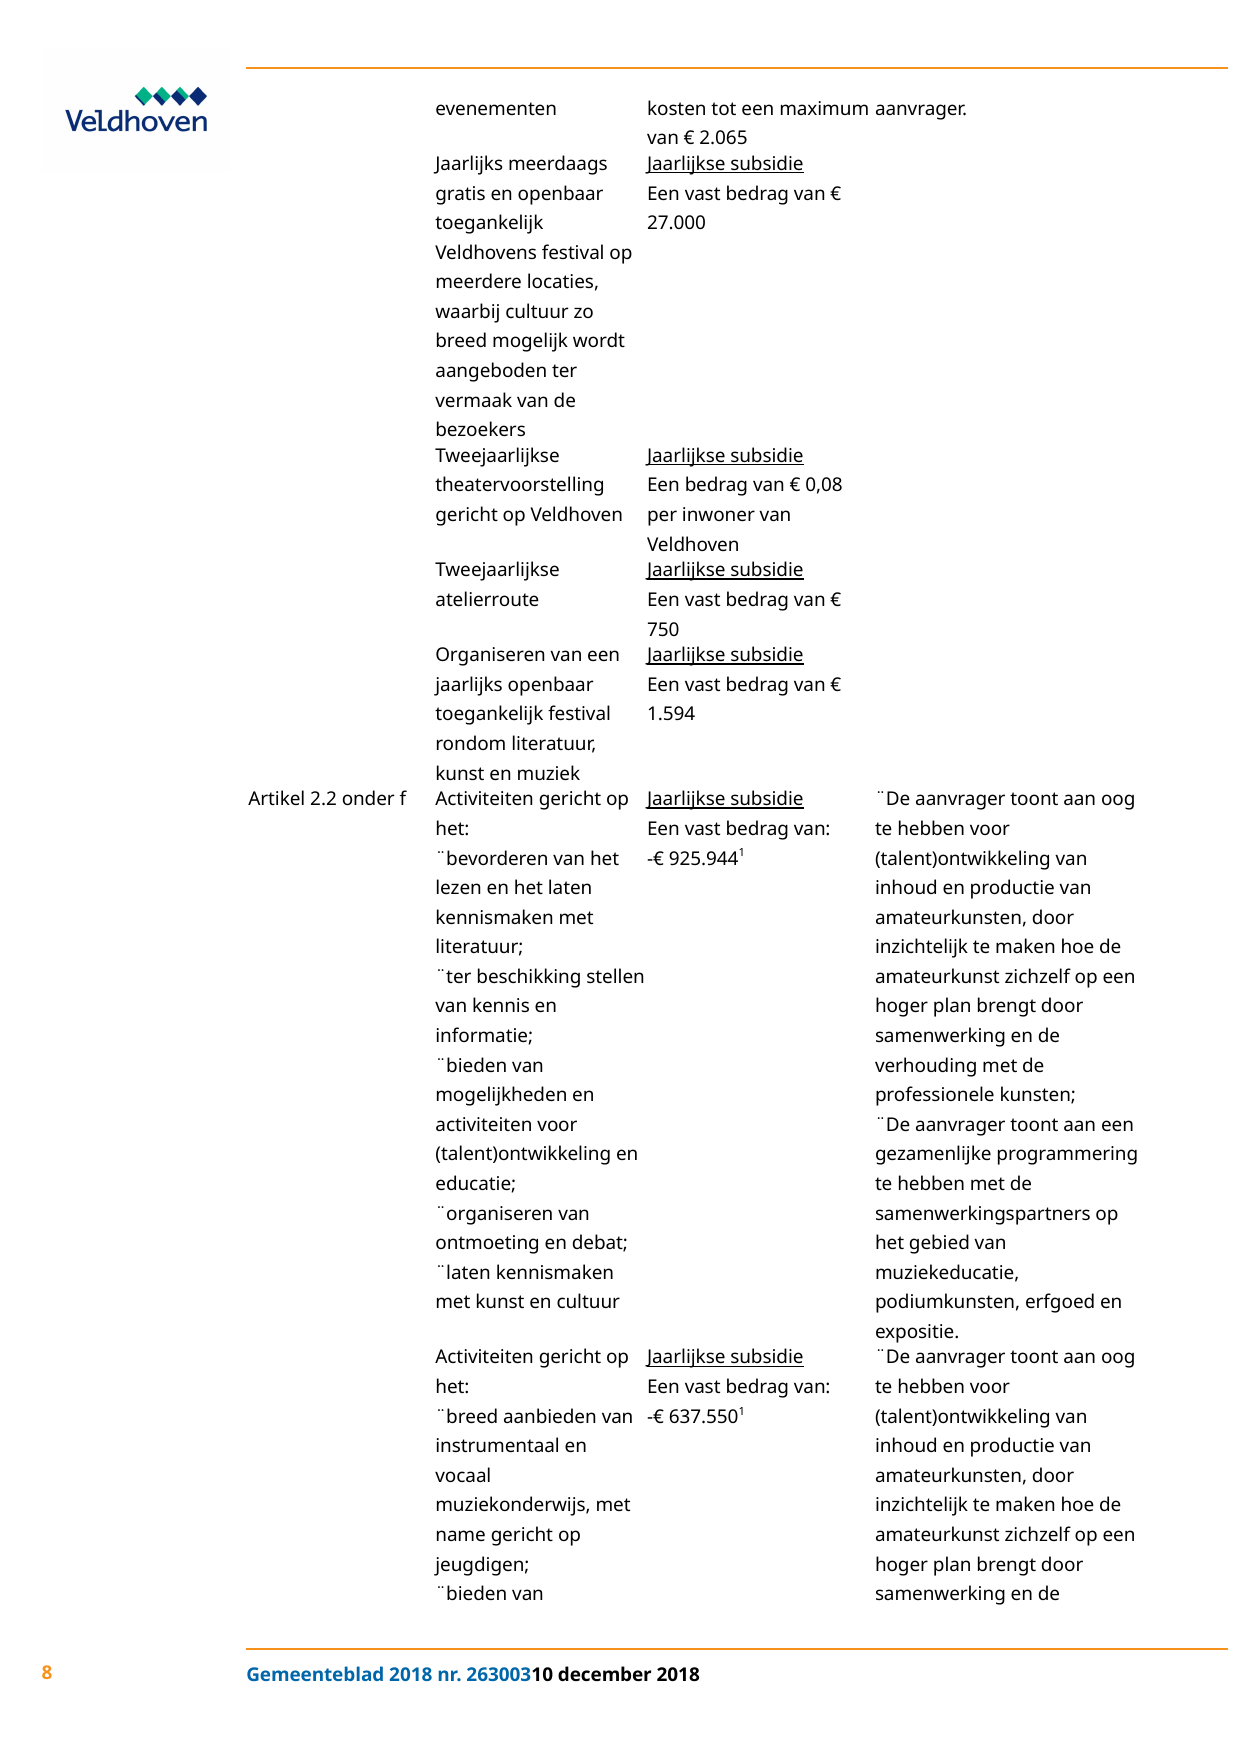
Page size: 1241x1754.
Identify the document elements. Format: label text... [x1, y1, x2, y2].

table_cell [875, 150, 1152, 442]
table_cell Jaarlijkse subsidie Een vast bedrag van € 750 [647, 557, 875, 641]
table_cell Organiseren van een jaarlijks openbaar toegankelijk festival rondom literatuur, kunst en muziek [435, 641, 647, 786]
table_cell kosten tot een maximum van € 2.065 [647, 95, 875, 150]
table_cell Jaarlijkse subsidie Een vast bedrag van € 1.594 [647, 641, 875, 786]
table_cell [248, 1344, 435, 1606]
table_cell [875, 641, 1152, 786]
table_cell Artikel 2.2 onder f [248, 786, 435, 1344]
table_cell [248, 150, 435, 442]
table_cell Jaarlijkse subsidie Een vast bedrag van € 27.000 [647, 150, 875, 442]
table_cell [875, 442, 1152, 557]
table_cell Jaarlijkse subsidie Een vast bedrag van: -€ 925.9441 [647, 786, 875, 1344]
table_cell ¨De aanvrager toont aan oog te hebben voor (talent)ontwikkeling van inhoud en productie van amateurkunsten, door inzichtelijk te maken hoe de amateurkunst zichzelf op een hoger plan brengt door samenwerking en de [875, 1344, 1152, 1606]
table_cell [248, 641, 435, 786]
table_cell Activiteiten gericht op het: ¨breed aanbieden van instrumentaal en vocaal muziekonderwijs, met name gericht op jeugdigen; ¨bieden van [435, 1344, 647, 1606]
table_cell Activiteiten gericht op het: ¨bevorderen van het lezen en het laten kennismaken met literatuur; ¨ter beschikking stellen van kennis en informatie; ¨bieden van mogelijkheden en activiteiten voor (talent)ontwikkeling en educatie; ¨organiseren van ontmoeting en debat; ¨laten kennismaken met kunst en cultuur [435, 786, 647, 1344]
table_cell [875, 557, 1152, 641]
table_cell evenementen [435, 95, 647, 150]
table_cell Jaarlijkse subsidie Een vast bedrag van: -€ 637.5501 [647, 1344, 875, 1606]
table_cell aanvrager. [875, 95, 1152, 150]
table_cell Tweejaarlijkse atelierroute [435, 557, 647, 641]
picture [41, 47, 231, 172]
table_cell ¨De aanvrager toont aan oog te hebben voor (talent)ontwikkeling van inhoud en productie van amateurkunsten, door inzichtelijk te maken hoe de amateurkunst zichzelf op een hoger plan brengt door samenwerking en de verhouding met de professionele kunsten; ¨De aanvrager toont aan een gezamenlijke programmering te hebben met de samenwerkingspartners op het gebied van muziekeducatie, podiumkunsten, erfgoed en expositie. [875, 786, 1152, 1344]
table_cell Jaarlijks meerdaags gratis en openbaar toegankelijk Veldhovens festival op meerdere locaties, waarbij cultuur zo breed mogelijk wordt aangeboden ter vermaak van de bezoekers [435, 150, 647, 442]
table_cell [248, 442, 435, 557]
table_cell [248, 557, 435, 641]
table_cell Jaarlijkse subsidie Een bedrag van € 0,08 per inwoner van Veldhoven [647, 442, 875, 557]
table_cell Tweejaarlijkse theatervoorstelling gericht op Veldhoven [435, 442, 647, 557]
table_cell [248, 95, 435, 150]
